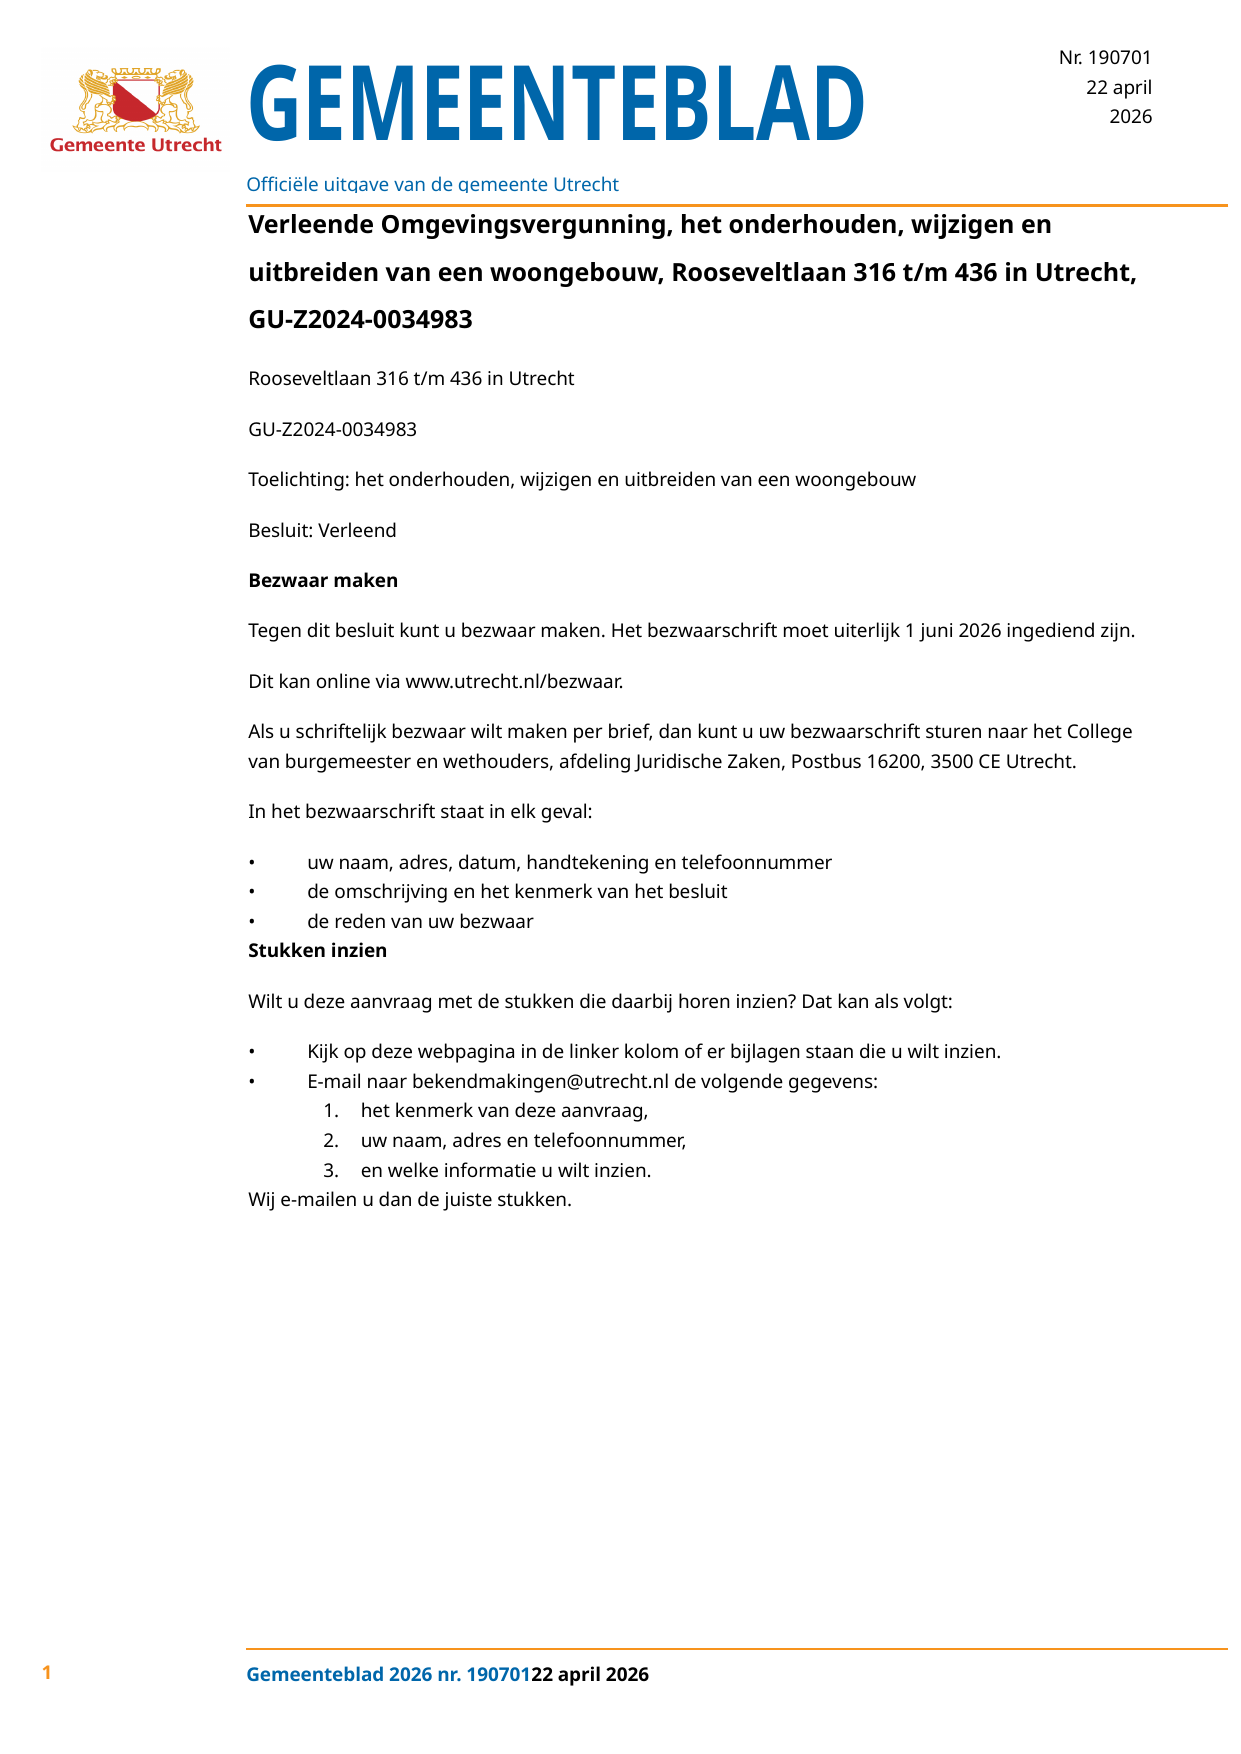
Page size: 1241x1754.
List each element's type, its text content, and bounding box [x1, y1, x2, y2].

text GU-Z2024-0034983 [248, 416, 1152, 442]
list en welke informatie u wilt inzien. [323, 1157, 1152, 1182]
text Rooseveltlaan 316 t/m 436 in Utrecht [248, 366, 1152, 391]
list Kijk op deze webpagina in de linker kolom of er bijlagen staan die u wilt inzien. [248, 1038, 1152, 1064]
text Bezwaar maken [248, 567, 1152, 593]
list uw naam, adres en telefoonnummer, [323, 1127, 1152, 1153]
list E-mail naar bekendmakingen@utrecht.nl de volgende gegevens: [248, 1068, 1152, 1094]
text Dit kan online via www.utrecht.nl/bezwaar. [248, 668, 1152, 694]
picture [41, 47, 231, 172]
text Stukken inzien [248, 938, 1152, 963]
list het kenmerk van deze aanvraag, [323, 1098, 1152, 1123]
text Wilt u deze aanvraag met de stukken die daarbij horen inzien? Dat kan als volgt: [248, 988, 1152, 1014]
text Tegen dit besluit kunt u bezwaar maken. Het bezwaarschrift moet uiterlijk 1 juni 2026 ingediend zijn. [248, 618, 1152, 643]
text Toelichting: het onderhouden, wijzigen en uitbreiden van een woongebouw [248, 466, 1152, 492]
text Wij e-mailen u dan de juiste stukken. [248, 1186, 1152, 1212]
list uw naam, adres, datum, handtekening en telefoonnummer [248, 849, 1152, 874]
list de omschrijving en het kenmerk van het besluit [248, 878, 1152, 904]
text Als u schriftelijk bezwaar wilt maken per brief, dan kunt u uw bezwaarschrift sturen naar het College van burgemeester en wethouders, afdeling Juridische Zaken, Postbus 16200, 3500 CE Utrecht. [248, 718, 1152, 774]
text In het bezwaarschrift staat in elk geval: [248, 798, 1152, 824]
list de reden van uw bezwaar [248, 908, 1152, 934]
text Besluit: Verleend [248, 517, 1152, 542]
text Verleende Omgevingsvergunning, het onderhouden, wijzigen en uitbreiden van een woongebouw, Rooseveltlaan 316 t/m 436 in Utrecht, GU-Z2024-0034983 [248, 207, 1152, 336]
